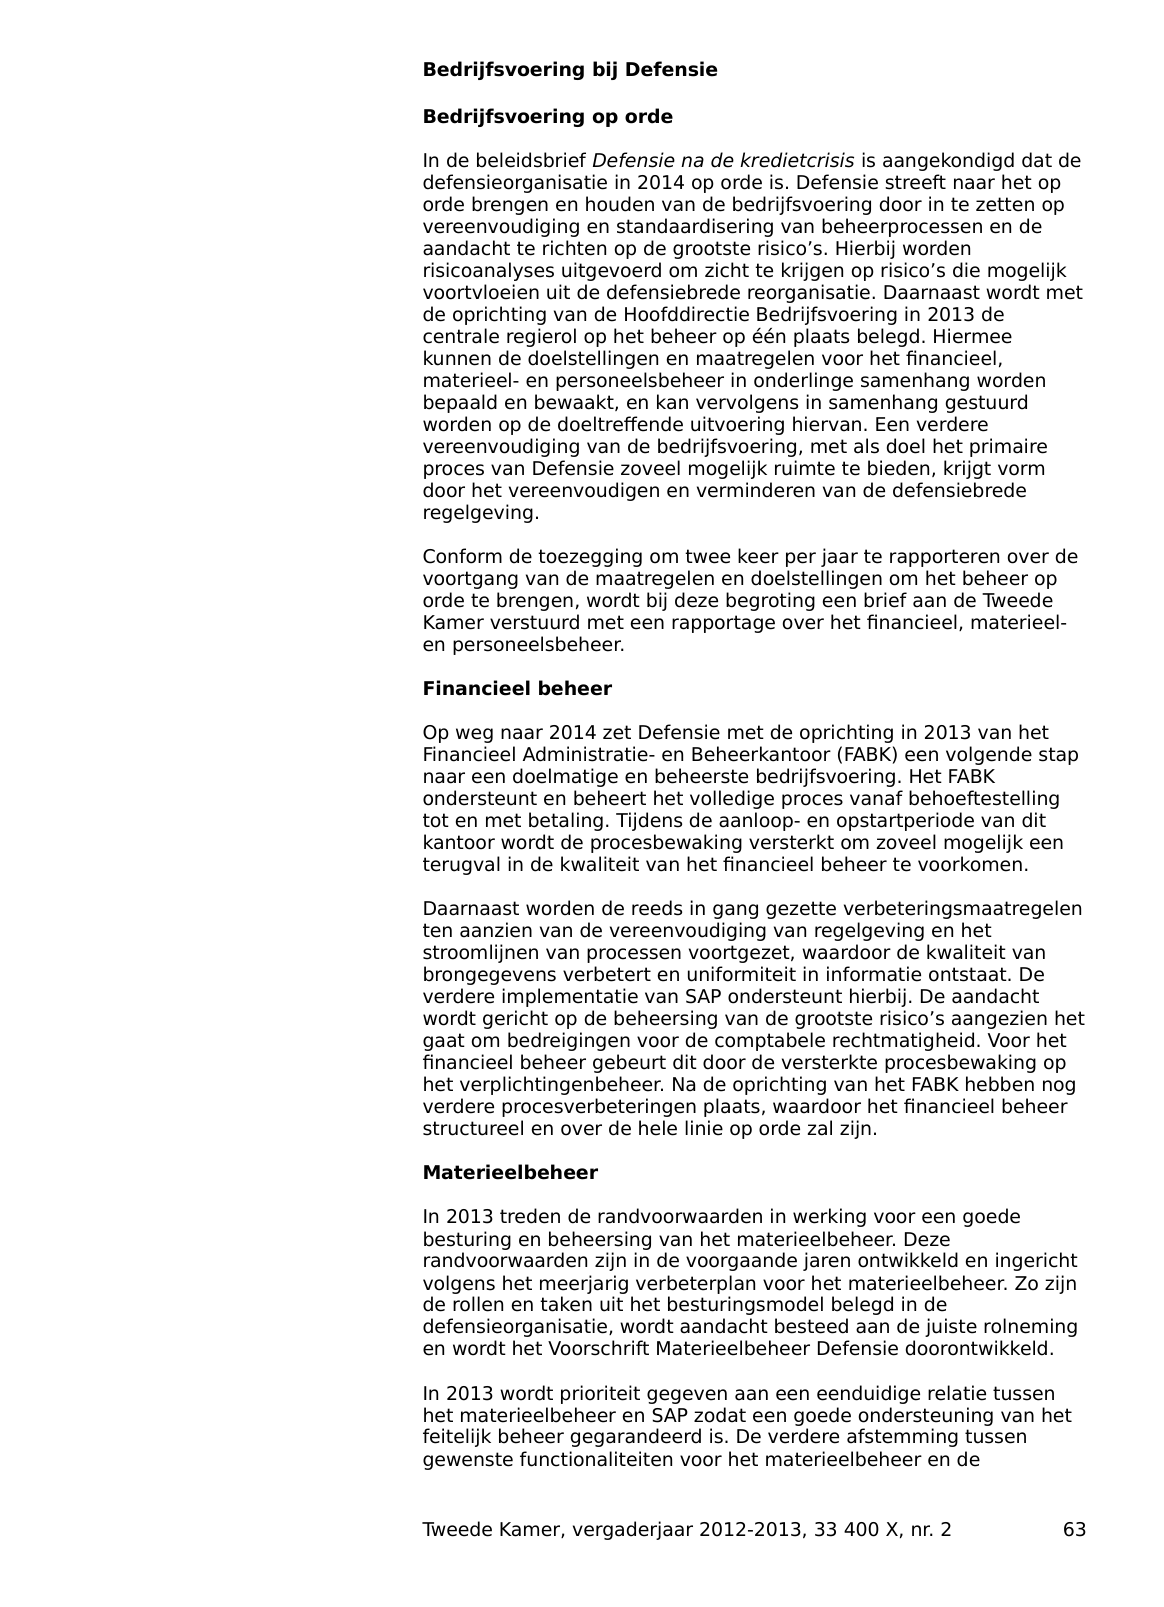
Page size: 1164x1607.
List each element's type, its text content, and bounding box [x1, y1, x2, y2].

subtitle Bedrijfsvoering op orde [422, 106, 1087, 128]
subtitle Financieel beheer [422, 678, 1087, 700]
text In de beleidsbrief Defensie na de kredietcrisis is aangekondigd dat de defensieorganisatie in 2014 op orde is. Defensie streeft naar het op orde brengen en houden van de bedrijfsvoering door in te zetten op vereenvoudiging en standaardisering van beheerprocessen en de aandacht te richten op de grootste risico’s. Hierbij worden risicoanalyses uitgevoerd om zicht te krijgen op risico’s die mogelijk voortvloeien uit de defensiebrede reorganisatie. Daarnaast wordt met de oprichting van de Hoofddirectie Bedrijfsvoering in 2013 de centrale regierol op het beheer op één plaats belegd. Hiermee kunnen de doelstellingen en maatregelen voor het financieel, materieel- en personeelsbeheer in onderlinge samenhang worden bepaald en bewaakt, en kan vervolgens in samenhang gestuurd worden op de doeltreffende uitvoering hiervan. Een verdere vereenvoudiging van de bedrijfsvoering, met als doel het primaire proces van Defensie zoveel mogelijk ruimte te bieden, krijgt vorm door het vereenvoudigen en verminderen van de defensiebrede regelgeving. [422, 150, 1087, 524]
subtitle Bedrijfsvoering bij Defensie [422, 59, 1087, 81]
text In 2013 wordt prioriteit gegeven aan een eenduidige relatie tussen het materieelbeheer en SAP zodat een goede ondersteuning van het feitelijk beheer gegarandeerd is. De verdere afstemming tussen gewenste functionaliteiten voor het materieelbeheer en de [422, 1382, 1087, 1470]
text In 2013 treden de randvoorwaarden in werking voor een goede besturing en beheersing van het materieelbeheer. Deze randvoorwaarden zijn in de voorgaande jaren ontwikkeld en ingericht volgens het meerjarig verbeterplan voor het materieelbeheer. Zo zijn de rollen en taken uit het besturingsmodel belegd in de defensieorganisatie, wordt aandacht besteed aan de juiste rolneming en wordt het Voorschrift Materieelbeheer Defensie doorontwikkeld. [422, 1206, 1087, 1360]
text Conform de toezegging om twee keer per jaar te rapporteren over de voortgang van de maatregelen en doelstellingen om het beheer op orde te brengen, wordt bij deze begroting een brief aan de Tweede Kamer verstuurd met een rapportage over het financieel, materieel- en personeelsbeheer. [422, 546, 1087, 656]
text Daarnaast worden de reeds in gang gezette verbeteringsmaatregelen ten aanzien van de vereenvoudiging van regelgeving en het stroomlijnen van processen voortgezet, waardoor de kwaliteit van brongegevens verbetert en uniformiteit in informatie ontstaat. De verdere implementatie van SAP ondersteunt hierbij. De aandacht wordt gericht op de beheersing van de grootste risico’s aangezien het gaat om bedreigingen voor de comptabele rechtmatigheid. Voor het financieel beheer gebeurt dit door de versterkte procesbewaking op het verplichtingenbeheer. Na de oprichting van het FABK hebben nog verdere procesverbeteringen plaats, waardoor het financieel beheer structureel en over de hele linie op orde zal zijn. [422, 898, 1087, 1140]
subtitle Materieelbeheer [422, 1162, 1087, 1184]
text Op weg naar 2014 zet Defensie met de oprichting in 2013 van het Financieel Administratie- en Beheerkantoor (FABK) een volgende stap naar een doelmatige en beheerste bedrijfsvoering. Het FABK ondersteunt en beheert het volledige proces vanaf behoeftestelling tot en met betaling. Tijdens de aanloop- en opstartperiode van dit kantoor wordt de procesbewaking versterkt om zoveel mogelijk een terugval in de kwaliteit van het financieel beheer te voorkomen. [422, 722, 1087, 876]
